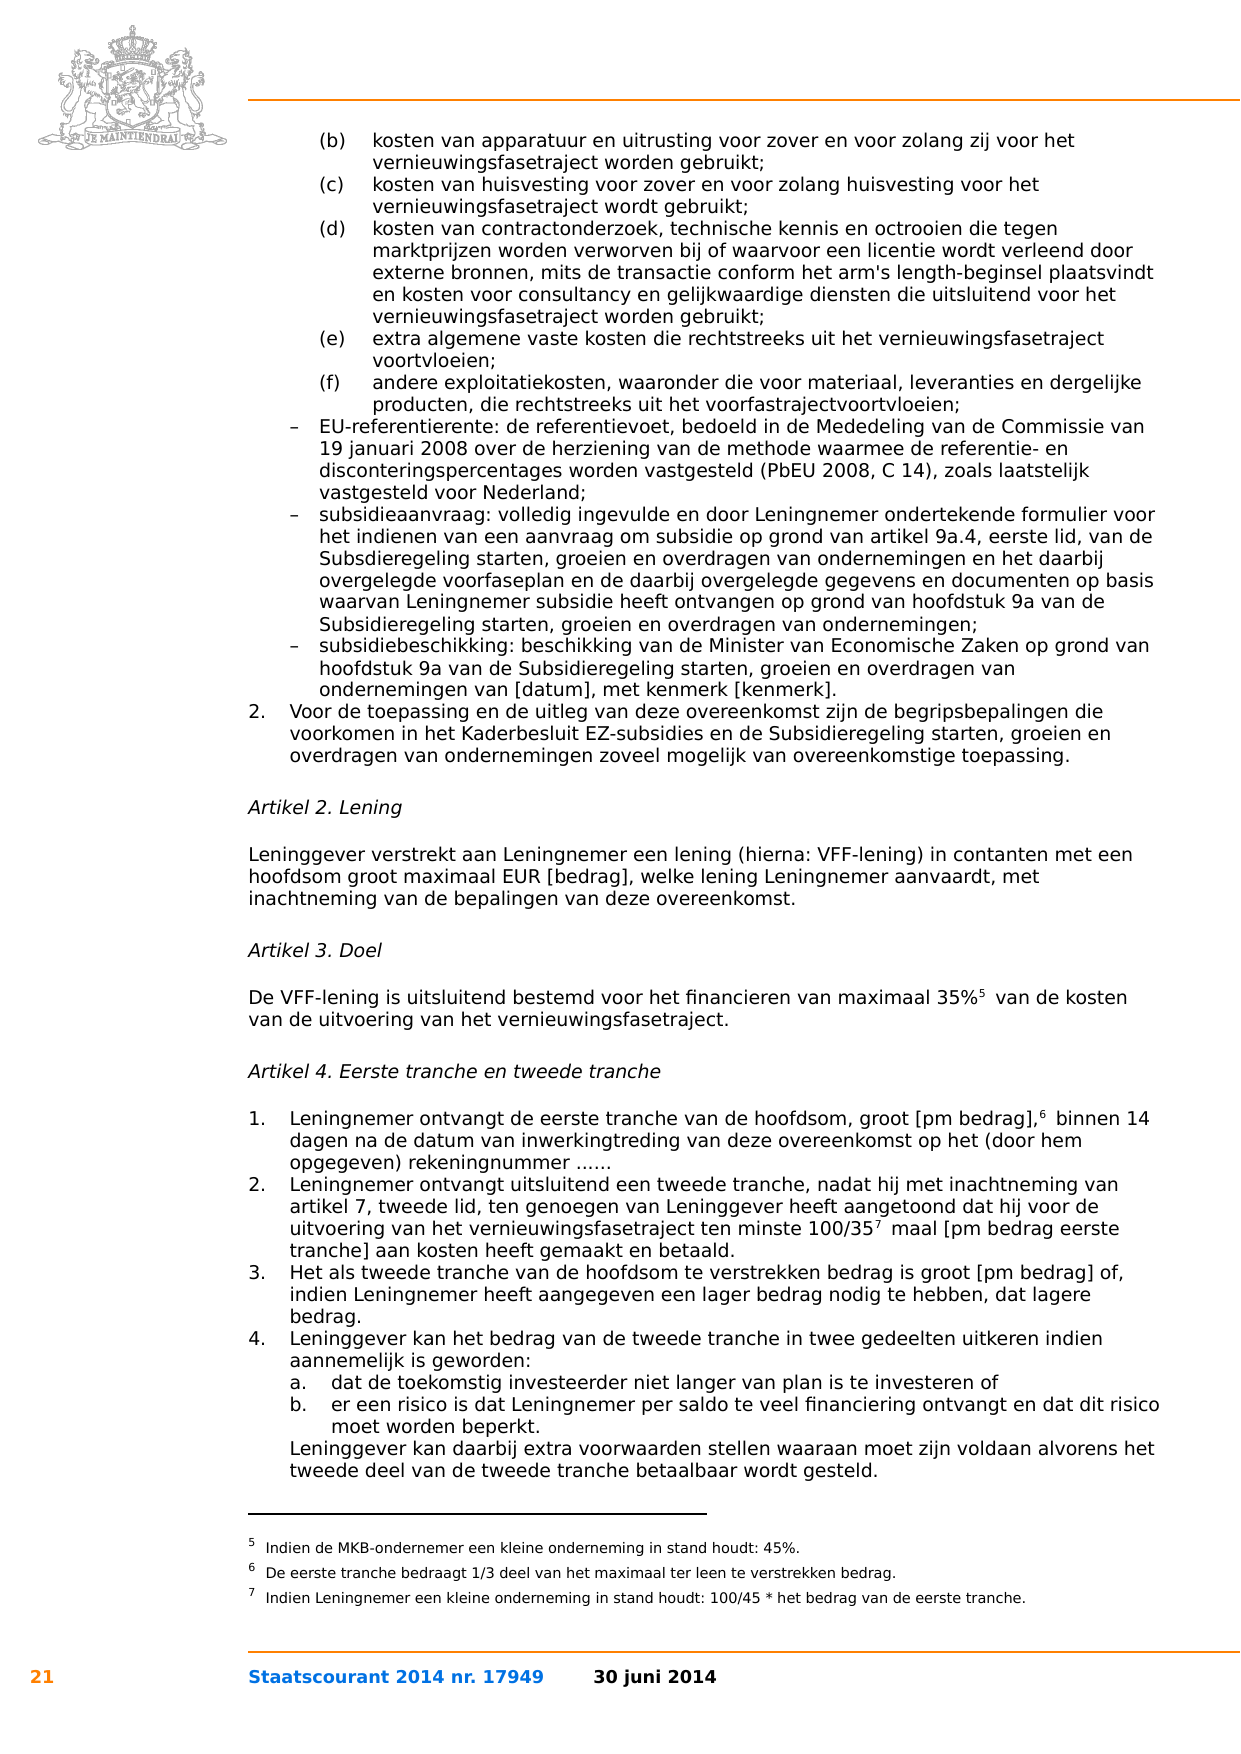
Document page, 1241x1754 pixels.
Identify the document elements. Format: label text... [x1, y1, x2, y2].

text (f) andere exploitatiekosten, waaronder die voor materiaal, leveranties en dergelijke producten, die rechtstreeks uit het voorfastrajectvoortvloeien; [319, 372, 1163, 416]
text 2. Voor de toepassing en de uitleg van deze overeenkomst zijn de begripsbepalingen die voorkomen in het Kaderbesluit EZ-subsidies en de Subsidieregeling starten, groeien en overdragen van ondernemingen zoveel mogelijk van overeenkomstige toepassing. [248, 701, 1163, 767]
text 4. Leninggever kan het bedrag van de tweede tranche in twee gedeelten uitkeren indien aannemelijk is geworden: [248, 1328, 1163, 1372]
text b. er een risico is dat Leningnemer per saldo te veel financiering ontvangt en dat dit risico moet worden beperkt. [289, 1394, 1163, 1438]
text (e) extra algemene vaste kosten die rechtstreeks uit het vernieuwingsfasetraject voortvloeien; [319, 328, 1163, 372]
text (d) kosten van contractonderzoek, technische kennis en octrooien die tegen marktprijzen worden verworven bij of waarvoor een licentie wordt verleend door externe bronnen, mits de transactie conform het arm's length-beginsel plaatsvindt en kosten voor consultancy en gelijkwaardige diensten die uitsluitend voor het vernieuwingsfasetraject worden gebruikt; [319, 218, 1163, 328]
text De VFF-lening is uitsluitend bestemd voor het financieren van maximaal 35% van de kosten van de uitvoering van het vernieuwingsfasetraject. [248, 987, 1163, 1031]
text 1. Leningnemer ontvangt de eerste tranche van de hoofdsom, groot [pm bedrag], binnen 14 dagen na de datum van inwerkingtreding van deze overeenkomst op het (door hem opgegeven) rekeningnummer ...... [248, 1108, 1163, 1174]
text Indien Leningnemer een kleine onderneming in stand houdt: 100/45 * het bedrag van de eerste tranche. [248, 1586, 1163, 1608]
text a. dat de toekomstig investeerder niet langer van plan is te investeren of [289, 1372, 1163, 1394]
picture [38, 25, 227, 150]
text Leninggever verstrekt aan Leningnemer een lening (hierna: VFF-lening) in contanten met een hoofdsom groot maximaal EUR [bedrag], welke lening Leningnemer aanvaardt, met inachtneming van de bepalingen van deze overeenkomst. [248, 844, 1163, 910]
text 2. Leningnemer ontvangt uitsluitend een tweede tranche, nadat hij met inachtneming van artikel 7, tweede lid, ten genoegen van Leninggever heeft aangetoond dat hij voor de uitvoering van het vernieuwingsfasetraject ten minste 100/35 maal [pm bedrag eerste tranche] aan kosten heeft gemaakt en betaald. [248, 1174, 1163, 1262]
text – subsidiebeschikking: beschikking van de Minister van Economische Zaken op grond van hoofdstuk 9a van de Subsidieregeling starten, groeien en overdragen van ondernemingen van [datum], met kenmerk [kenmerk]. [289, 635, 1163, 701]
text (b) kosten van apparatuur en uitrusting voor zover en voor zolang zij voor het vernieuwingsfasetraject worden gebruikt; [319, 130, 1163, 174]
text (c) kosten van huisvesting voor zover en voor zolang huisvesting voor het vernieuwingsfasetraject wordt gebruikt; [319, 174, 1163, 218]
subtitle Artikel 3. Doel [248, 940, 1163, 962]
subtitle Artikel 4. Eerste tranche en tweede tranche [248, 1061, 1163, 1083]
text Indien de MKB-ondernemer een kleine onderneming in stand houdt: 45%. [248, 1536, 1163, 1558]
text De eerste tranche bedraagt 1/3 deel van het maximaal ter leen te verstrekken bedrag. [248, 1561, 1163, 1583]
subtitle Artikel 2. Lening [248, 797, 1163, 819]
text Leninggever kan daarbij extra voorwaarden stellen waaraan moet zijn voldaan alvorens het tweede deel van de tweede tranche betaalbaar wordt gesteld. [289, 1438, 1163, 1482]
text – subsidieaanvraag: volledig ingevulde en door Leningnemer ondertekende formulier voor het indienen van een aanvraag om subsidie op grond van artikel 9a.4, eerste lid, van de Subsdieregeling starten, groeien en overdragen van ondernemingen en het daarbij overgelegde voorfaseplan en de daarbij overgelegde gegevens en documenten op basis waarvan Leningnemer subsidie heeft ontvangen op grond van hoofdstuk 9a van de Subsidieregeling starten, groeien en overdragen van ondernemingen; [289, 503, 1163, 635]
text 3. Het als tweede tranche van de hoofdsom te verstrekken bedrag is groot [pm bedrag] of, indien Leningnemer heeft aangegeven een lager bedrag nodig te hebben, dat lagere bedrag. [248, 1262, 1163, 1328]
text – EU-referentierente: de referentievoet, bedoeld in de Mededeling van de Commissie van 19 januari 2008 over de herziening van de methode waarmee de referentie- en disconteringspercentages worden vastgesteld (PbEU 2008, C 14), zoals laatstelijk vastgesteld voor Nederland; [289, 416, 1163, 503]
